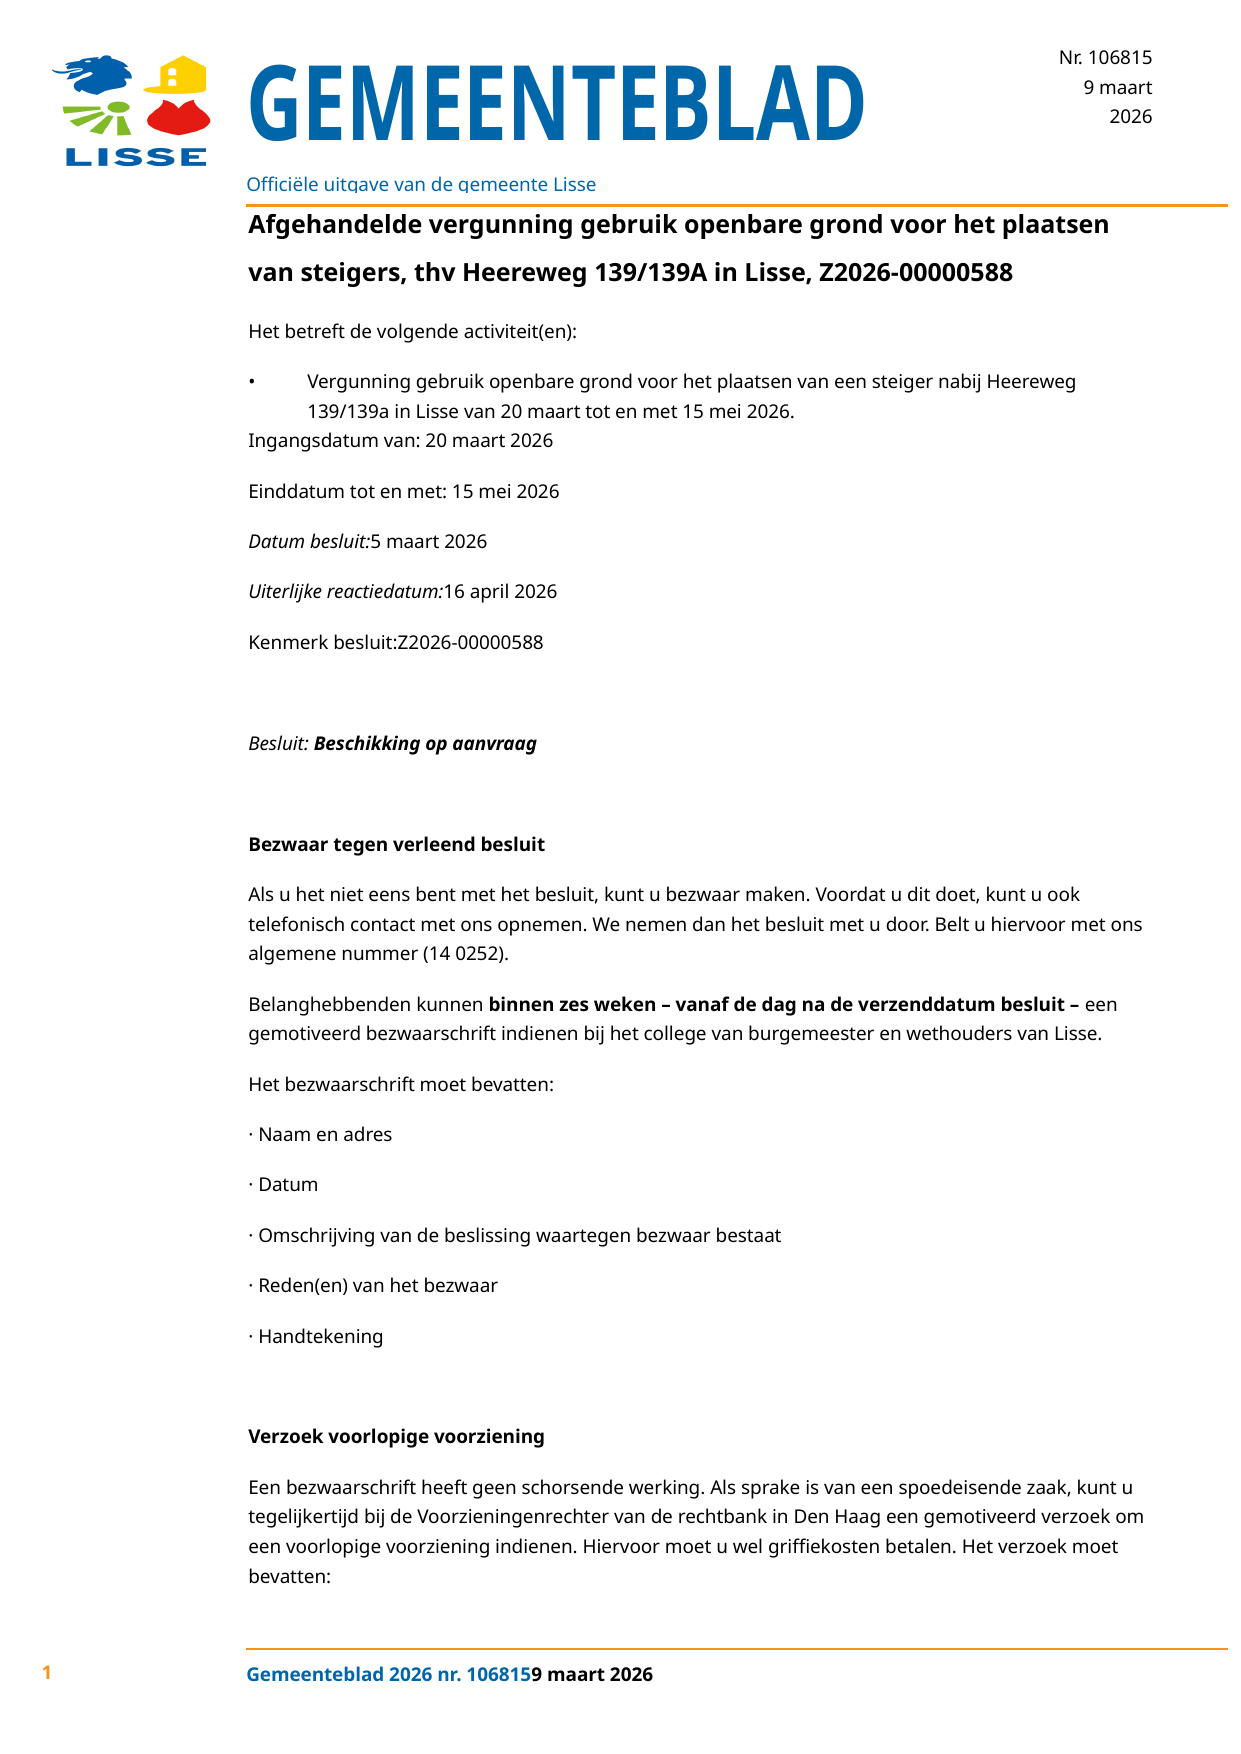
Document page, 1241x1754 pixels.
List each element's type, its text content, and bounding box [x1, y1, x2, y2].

text Als u het niet eens bent met het besluit, kunt u bezwaar maken. Voordat u dit doet, kunt u ook telefonisch contact met ons opnemen. We nemen dan het besluit met u door. Belt u hiervoor met ons algemene nummer (14 0252). [248, 881, 1152, 966]
text Einddatum tot en met: 15 mei 2026 [248, 478, 1152, 504]
text Een bezwaarschrift heeft geen schorsende werking. Als sprake is van een spoedeisende zaak, kunt u tegelijkertijd bij de Voorzieningenrechter van de rechtbank in Den Haag een gemotiveerd verzoek om een voorlopige voorziening indienen. Hiervoor moet u wel griffiekosten betalen. Het verzoek moet bevatten: [248, 1474, 1152, 1589]
picture [41, 47, 231, 172]
list Vergunning gebruik openbare grond voor het plaatsen van een steiger nabij Heereweg 139/139a in Lisse van 20 maart tot en met 15 mei 2026. [248, 368, 1152, 424]
text · Reden(en) van het bezwaar [248, 1272, 1152, 1298]
text Ingangsdatum van: 20 maart 2026 [248, 427, 1152, 453]
text Afgehandelde vergunning gebruik openbare grond voor het plaatsen van steigers, thv Heereweg 139/139A in Lisse, Z2026-00000588 [248, 207, 1152, 288]
text · Naam en adres [248, 1121, 1152, 1147]
text Besluit: Beschikking op aanvraag [248, 730, 1152, 756]
text Bezwaar tegen verleend besluit [248, 831, 1152, 857]
text · Handtekening [248, 1323, 1152, 1349]
text Datum besluit:5 maart 2026 [248, 528, 1152, 554]
text · Datum [248, 1172, 1152, 1197]
text Belanghebbenden kunnen binnen zes weken – vanaf de dag na de verzenddatum besluit – een gemotiveerd bezwaarschrift indienen bij het college van burgemeester en wethouders van Lisse. [248, 991, 1152, 1046]
text Het betreft de volgende activiteit(en): [248, 318, 1152, 344]
text Verzoek voorlopige voorziening [248, 1424, 1152, 1449]
text · Omschrijving van de beslissing waartegen bezwaar bestaat [248, 1222, 1152, 1248]
text Het bezwaarschrift moet bevatten: [248, 1071, 1152, 1097]
text Kenmerk besluit:Z2026-00000588 [248, 629, 1152, 655]
text Uiterlijke reactiedatum:16 april 2026 [248, 579, 1152, 604]
